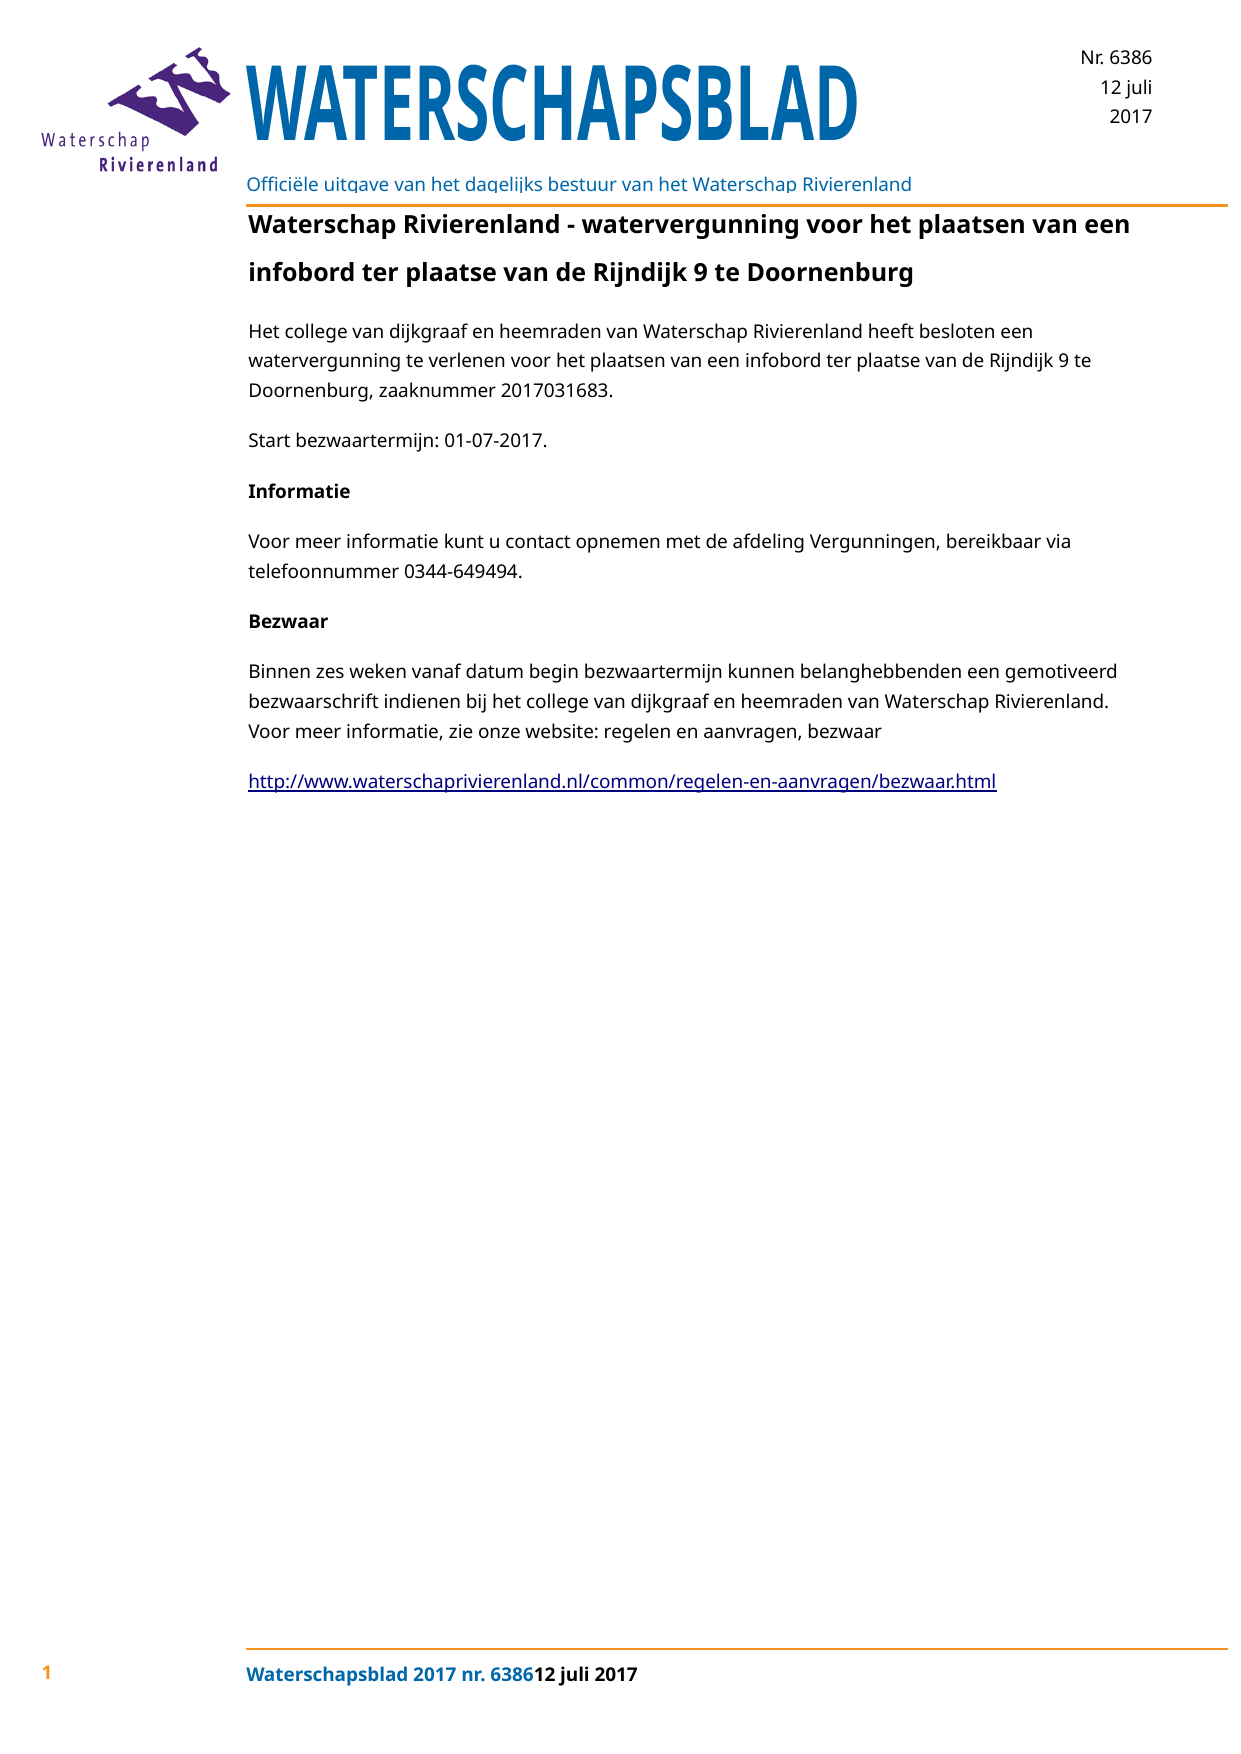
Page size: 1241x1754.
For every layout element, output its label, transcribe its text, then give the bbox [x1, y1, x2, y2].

text Voor meer informatie kunt u contact opnemen met de afdeling Vergunningen, bereikbaar via telefoonnummer 0344-649494. [248, 528, 1152, 584]
text Start bezwaartermijn: 01-07-2017. [248, 427, 1152, 453]
text http://www.waterschaprivierenland.nl/common/regelen-en-aanvragen/bezwaar.html [248, 768, 1152, 794]
text Informatie [248, 478, 1152, 504]
text Het college van dijkgraaf en heemraden van Waterschap Rivierenland heeft besloten een watervergunning te verlenen voor het plaatsen van een infobord ter plaatse van de Rijndijk 9 te Doornenburg, zaaknummer 2017031683. [248, 318, 1152, 403]
text Binnen zes weken vanaf datum begin bezwaartermijn kunnen belanghebbenden een gemotiveerd bezwaarschrift indienen bij het college van dijkgraaf en heemraden van Waterschap Rivierenland. Voor meer informatie, zie onze website: regelen en aanvragen, bezwaar [248, 659, 1152, 744]
picture [41, 47, 231, 172]
text Waterschap Rivierenland - watervergunning voor het plaatsen van een infobord ter plaatse van de Rijndijk 9 te Doornenburg [248, 207, 1152, 288]
text Bezwaar [248, 608, 1152, 634]
